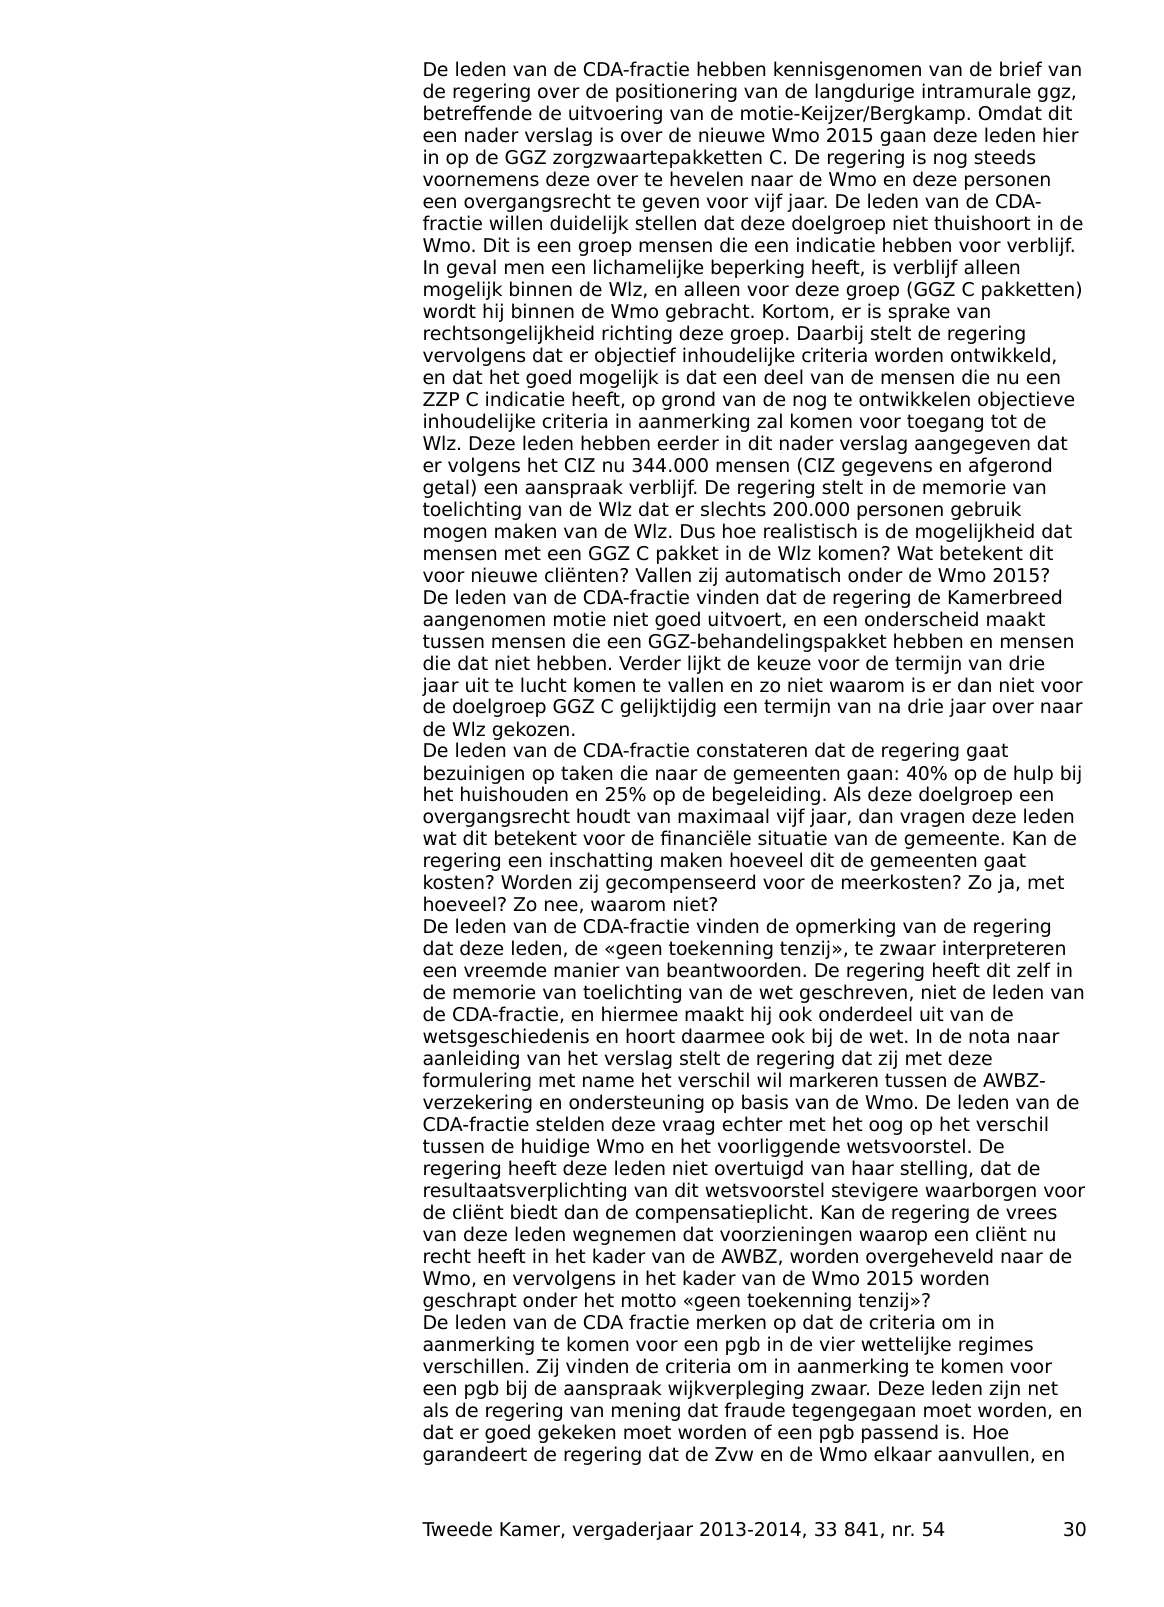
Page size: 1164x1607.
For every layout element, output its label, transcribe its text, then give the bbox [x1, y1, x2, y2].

text De leden van de CDA fractie merken op dat de criteria om in aanmerking te komen voor een pgb in de vier wettelijke regimes verschillen. Zij vinden de criteria om in aanmerking te komen voor een pgb bij de aanspraak wijkverpleging zwaar. Deze leden zijn net als de regering van mening dat fraude tegengegaan moet worden, en dat er goed gekeken moet worden of een pgb passend is. Hoe garandeert de regering dat de Zvw en de Wmo elkaar aanvullen, en [422, 1312, 1087, 1466]
text De leden van de CDA-fractie constateren dat de regering gaat bezuinigen op taken die naar de gemeenten gaan: 40% op de hulp bij het huishouden en 25% op de begeleiding. Als deze doelgroep een overgangsrecht houdt van maximaal vijf jaar, dan vragen deze leden wat dit betekent voor de financiële situatie van de gemeente. Kan de regering een inschatting maken hoeveel dit de gemeenten gaat kosten? Worden zij gecompenseerd voor de meerkosten? Zo ja, met hoeveel? Zo nee, waarom niet? [422, 740, 1087, 916]
text De leden van de CDA-fractie vinden dat de regering de Kamerbreed aangenomen motie niet goed uitvoert, en een onderscheid maakt tussen mensen die een GGZ-behandelingspakket hebben en mensen die dat niet hebben. Verder lijkt de keuze voor de termijn van drie jaar uit te lucht komen te vallen en zo niet waarom is er dan niet voor de doelgroep GGZ C gelijktijdig een termijn van na drie jaar over naar de Wlz gekozen. [422, 587, 1087, 740]
text De leden van de CDA-fractie vinden de opmerking van de regering dat deze leden, de «geen toekenning tenzij», te zwaar interpreteren een vreemde manier van beantwoorden. De regering heeft dit zelf in de memorie van toelichting van de wet geschreven, niet de leden van de CDA-fractie, en hiermee maakt hij ook onderdeel uit van de wetsgeschiedenis en hoort daarmee ook bij de wet. In de nota naar aanleiding van het verslag stelt de regering dat zij met deze formulering met name het verschil wil markeren tussen de AWBZ-verzekering en ondersteuning op basis van de Wmo. De leden van de CDA-fractie stelden deze vraag echter met het oog op het verschil tussen de huidige Wmo en het voorliggende wetsvoorstel. De regering heeft deze leden niet overtuigd van haar stelling, dat de resultaatsverplichting van dit wetsvoorstel stevigere waarborgen voor de cliënt biedt dan de compensatieplicht. Kan de regering de vrees van deze leden wegnemen dat voorzieningen waarop een cliënt nu recht heeft in het kader van de AWBZ, worden overgeheveld naar de Wmo, en vervolgens in het kader van de Wmo 2015 worden geschrapt onder het motto «geen toekenning tenzij»? [422, 916, 1087, 1312]
text De leden van de CDA-fractie hebben kennisgenomen van de brief van de regering over de positionering van de langdurige intramurale ggz, betreffende de uitvoering van de motie-Keijzer/Bergkamp. Omdat dit een nader verslag is over de nieuwe Wmo 2015 gaan deze leden hier in op de GGZ zorgzwaartepakketten C. De regering is nog steeds voornemens deze over te hevelen naar de Wmo en deze personen een overgangsrecht te geven voor vijf jaar. De leden van de CDA-fractie willen duidelijk stellen dat deze doelgroep niet thuishoort in de Wmo. Dit is een groep mensen die een indicatie hebben voor verblijf. In geval men een lichamelijke beperking heeft, is verblijf alleen mogelijk binnen de Wlz, en alleen voor deze groep (GGZ C pakketten) wordt hij binnen de Wmo gebracht. Kortom, er is sprake van rechtsongelijkheid richting deze groep. Daarbij stelt de regering vervolgens dat er objectief inhoudelijke criteria worden ontwikkeld, en dat het goed mogelijk is dat een deel van de mensen die nu een ZZP C indicatie heeft, op grond van de nog te ontwikkelen objectieve inhoudelijke criteria in aanmerking zal komen voor toegang tot de Wlz. Deze leden hebben eerder in dit nader verslag aangegeven dat er volgens het CIZ nu 344.000 mensen (CIZ gegevens en afgerond getal) een aanspraak verblijf. De regering stelt in de memorie van toelichting van de Wlz dat er slechts 200.000 personen gebruik mogen maken van de Wlz. Dus hoe realistisch is de mogelijkheid dat mensen met een GGZ C pakket in de Wlz komen? Wat betekent dit voor nieuwe cliënten? Vallen zij automatisch onder de Wmo 2015? [422, 59, 1087, 587]
